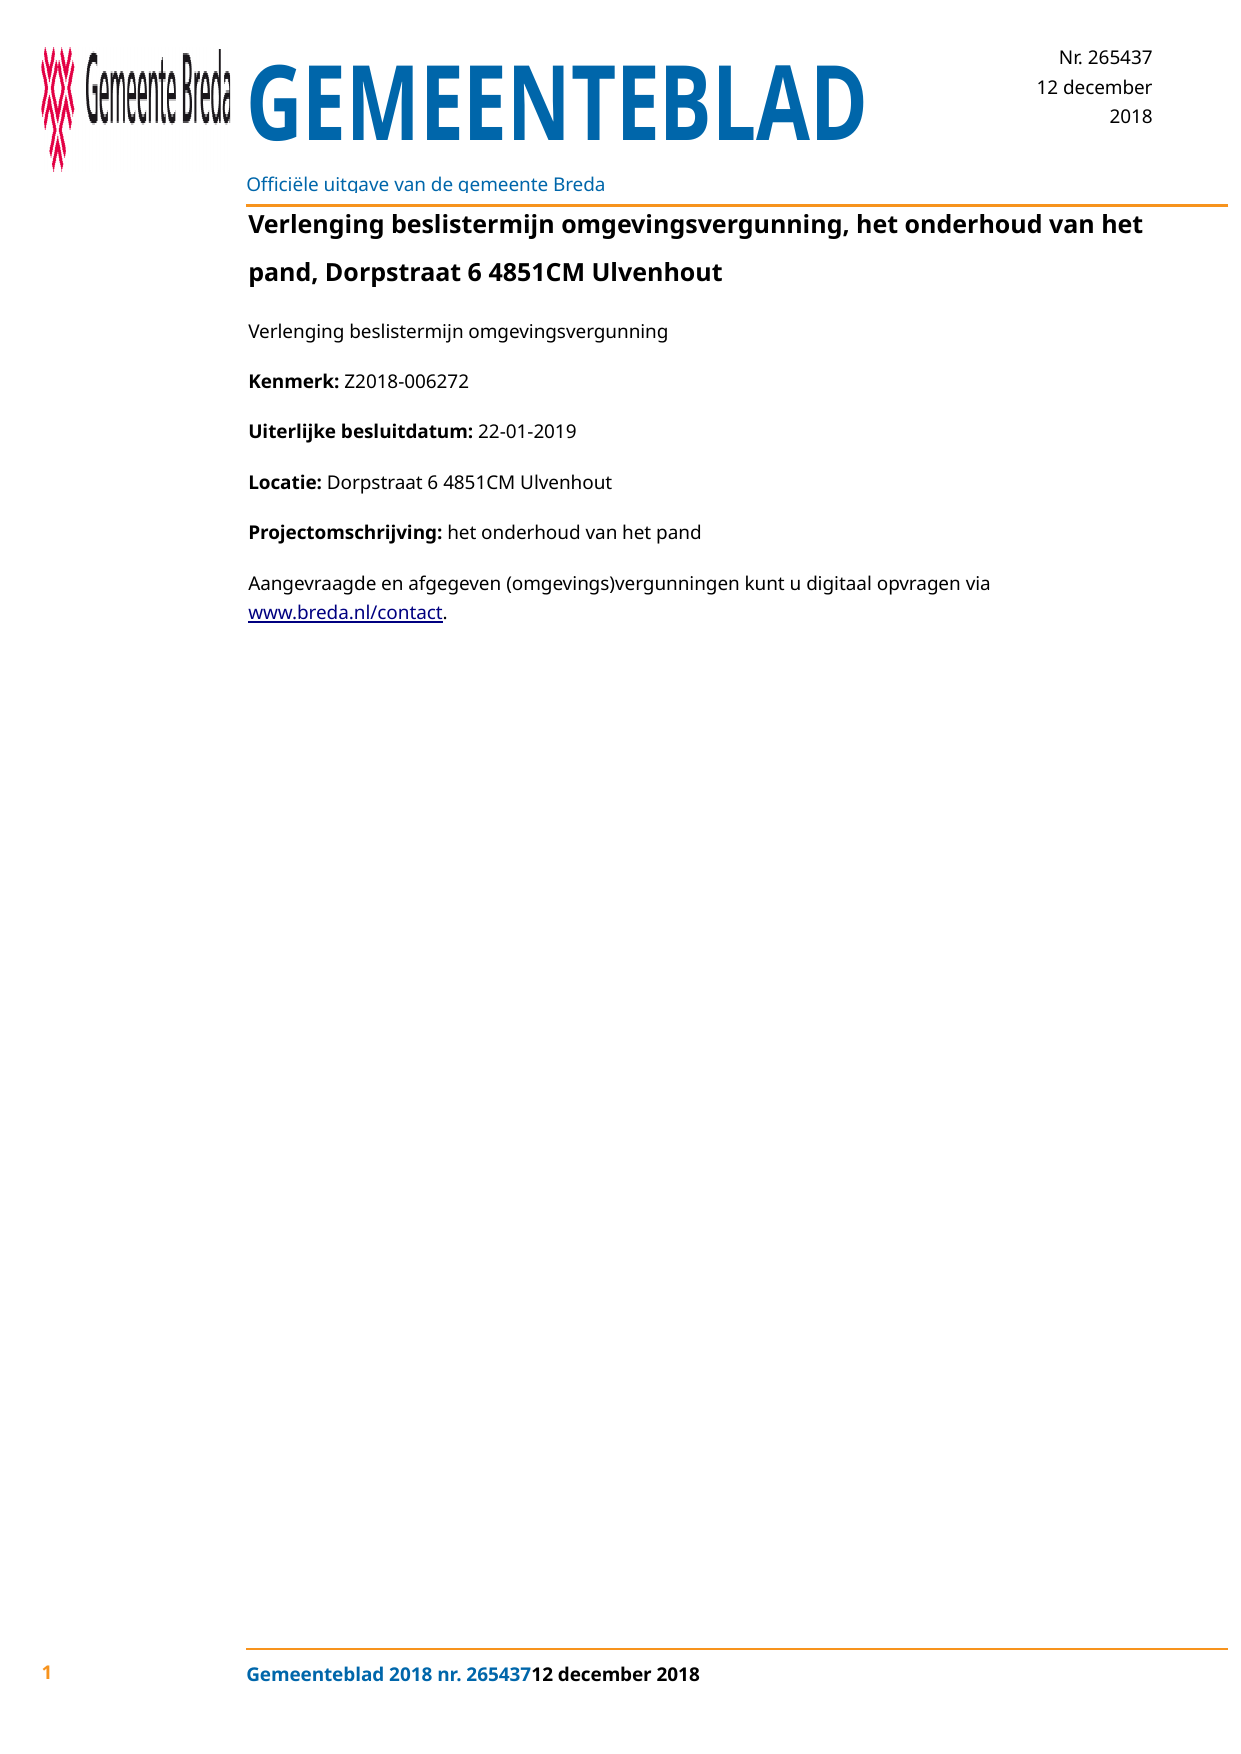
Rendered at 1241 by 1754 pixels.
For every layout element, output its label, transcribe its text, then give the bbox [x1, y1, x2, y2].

text Uiterlijke besluitdatum: 22-01-2019 [248, 419, 1152, 444]
text Projectomschrijving: het onderhoud van het pand [248, 519, 1152, 545]
text Verlenging beslistermijn omgevingsvergunning, het onderhoud van het pand, Dorpstraat 6 4851CM Ulvenhout [248, 207, 1152, 288]
text Kenmerk: Z2018-006272 [248, 368, 1152, 394]
picture [41, 47, 231, 172]
text Verlenging beslistermijn omgevingsvergunning [248, 318, 1152, 344]
text Locatie: Dorpstraat 6 4851CM Ulvenhout [248, 469, 1152, 495]
text Aangevraagde en afgegeven (omgevings)vergunningen kunt u digitaal opvragen via www.breda.nl/contact. [248, 570, 1152, 625]
